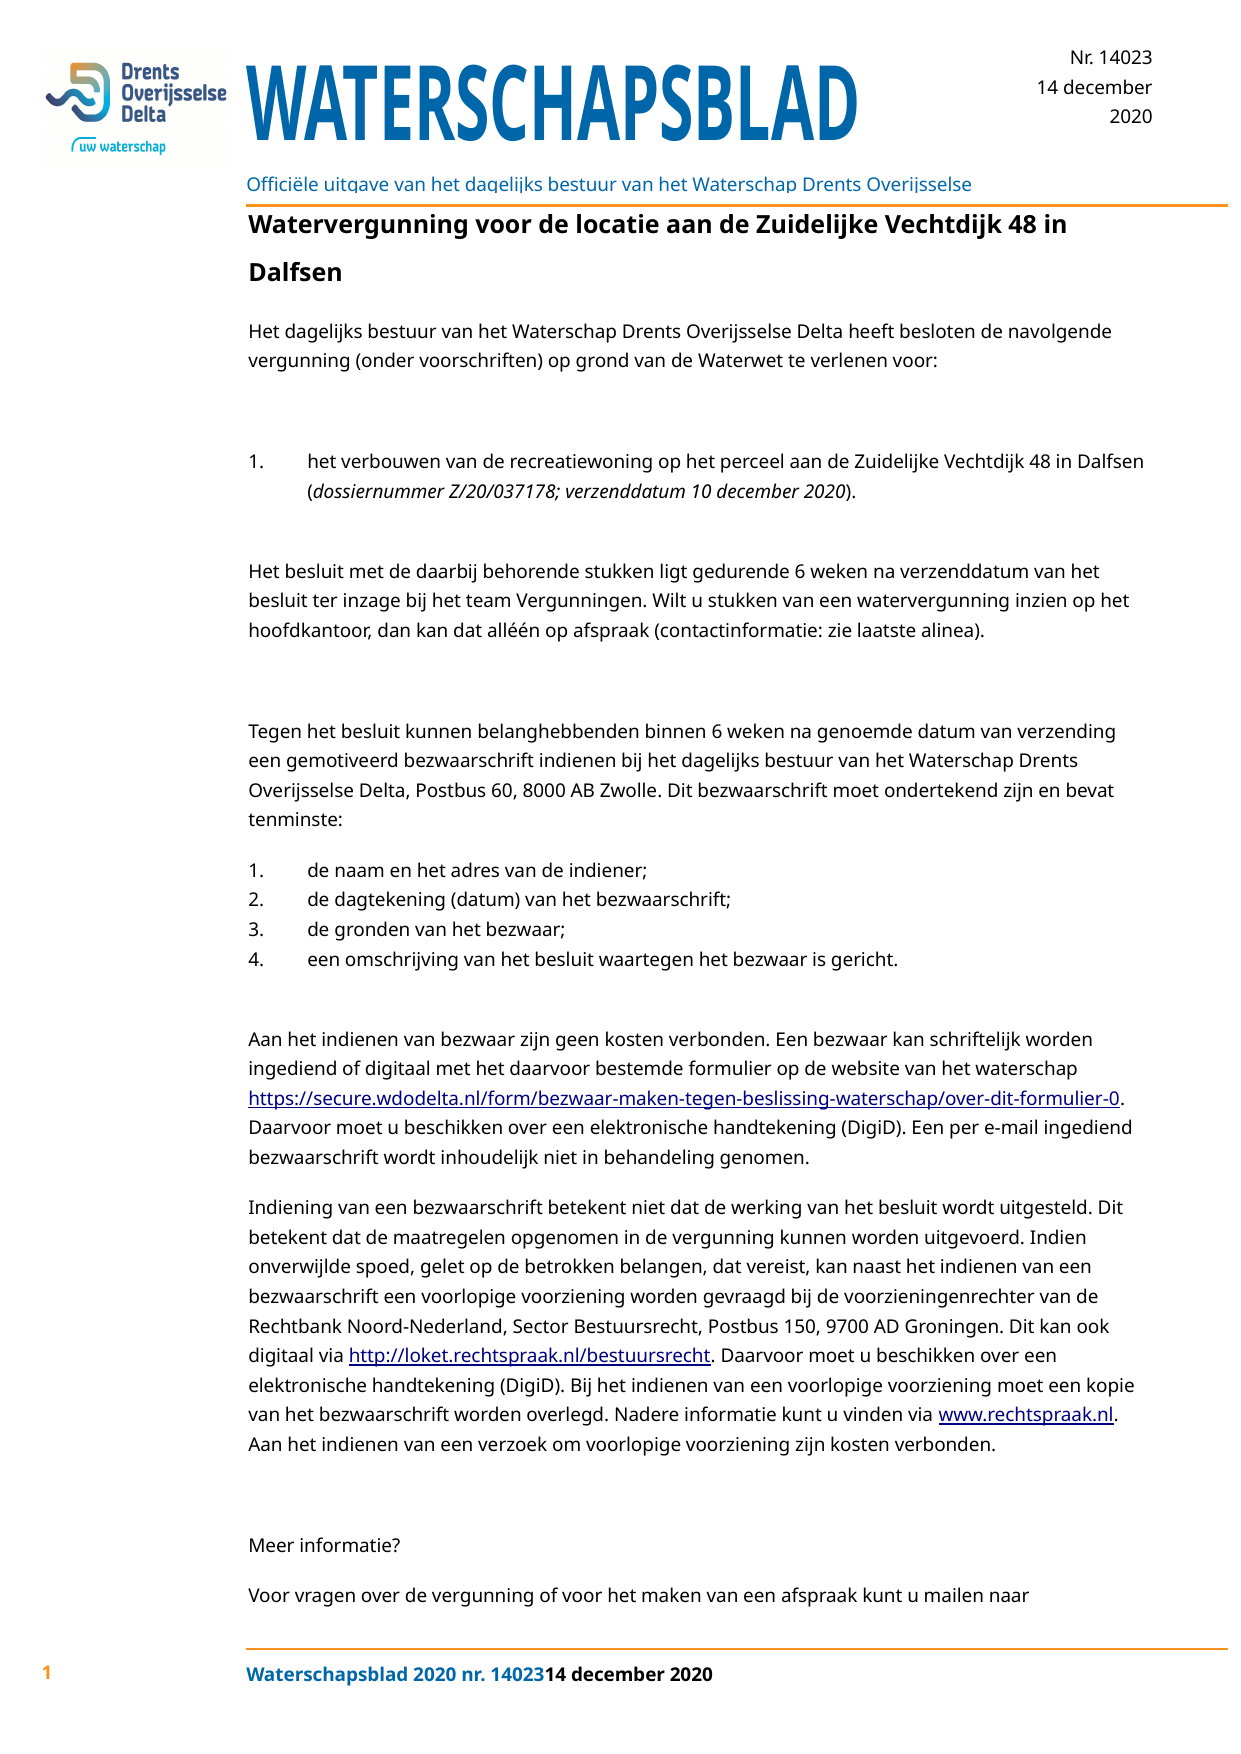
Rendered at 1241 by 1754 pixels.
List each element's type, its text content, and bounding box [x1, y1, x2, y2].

text Het besluit met de daarbij behorende stukken ligt gedurende 6 weken na verzenddatum van het besluit ter inzage bij het team Vergunningen. Wilt u stukken van een watervergunning inzien op het hoofdkantoor, dan kan dat alléén op afspraak (contactinformatie: zie laatste alinea). [248, 558, 1152, 643]
list de gronden van het bezwaar; [248, 916, 1152, 942]
text Aan het indienen van bezwaar zijn geen kosten verbonden. Een bezwaar kan schriftelijk worden ingediend of digitaal met het daarvoor bestemde formulier op de website van het waterschap https://secure.wdodelta.nl/form/bezwaar-maken-tegen-beslissing-waterschap/over-dit-formulier-0. Daarvoor moet u beschikken over een elektronische handtekening (DigiD). Een per e-mail ingediend bezwaarschrift wordt inhoudelijk niet in behandeling genomen. [248, 1026, 1152, 1170]
list een omschrijving van het besluit waartegen het bezwaar is gericht. [248, 946, 1152, 972]
list de dagtekening (datum) van het bezwaarschrift; [248, 887, 1152, 912]
text Voor vragen over de vergunning of voor het maken van een afspraak kunt u mailen naar [248, 1582, 1152, 1608]
text Het dagelijks bestuur van het Waterschap Drents Overijsselse Delta heeft besloten de navolgende vergunning (onder voorschriften) op grond van de Waterwet te verlenen voor: [248, 318, 1152, 373]
text Watervergunning voor de locatie aan de Zuidelijke Vechtdijk 48 in Dalfsen [248, 207, 1152, 288]
picture [41, 47, 231, 172]
text Indiening van een bezwaarschrift betekent niet dat de werking van het besluit wordt uitgesteld. Dit betekent dat de maatregelen opgenomen in de vergunning kunnen worden uitgevoerd. Indien onverwijlde spoed, gelet op de betrokken belangen, dat vereist, kan naast het indienen van een bezwaarschrift een voorlopige voorziening worden gevraagd bij de voorzieningenrechter van de Rechtbank Noord-Nederland, Sector Bestuursrecht, Postbus 150, 9700 AD Groningen. Dit kan ook digitaal via http://loket.rechtspraak.nl/bestuursrecht. Daarvoor moet u beschikken over een elektronische handtekening (DigiD). Bij het indienen van een voorlopige voorziening moet een kopie van het bezwaarschrift worden overlegd. Nadere informatie kunt u vinden via www.rechtspraak.nl. Aan het indienen van een verzoek om voorlopige voorziening zijn kosten verbonden. [248, 1194, 1152, 1457]
list het verbouwen van de recreatiewoning op het perceel aan de Zuidelijke Vechtdijk 48 in Dalfsen (dossiernummer Z/20/037178; verzenddatum 10 december 2020). [248, 448, 1152, 504]
text Meer informatie? [248, 1532, 1152, 1558]
text Tegen het besluit kunnen belanghebbenden binnen 6 weken na genoemde datum van verzending een gemotiveerd bezwaarschrift indienen bij het dagelijks bestuur van het Waterschap Drents Overijsselse Delta, Postbus 60, 8000 AB Zwolle. Dit bezwaarschrift moet ondertekend zijn en bevat tenminste: [248, 718, 1152, 832]
list de naam en het adres van de indiener; [248, 857, 1152, 883]
